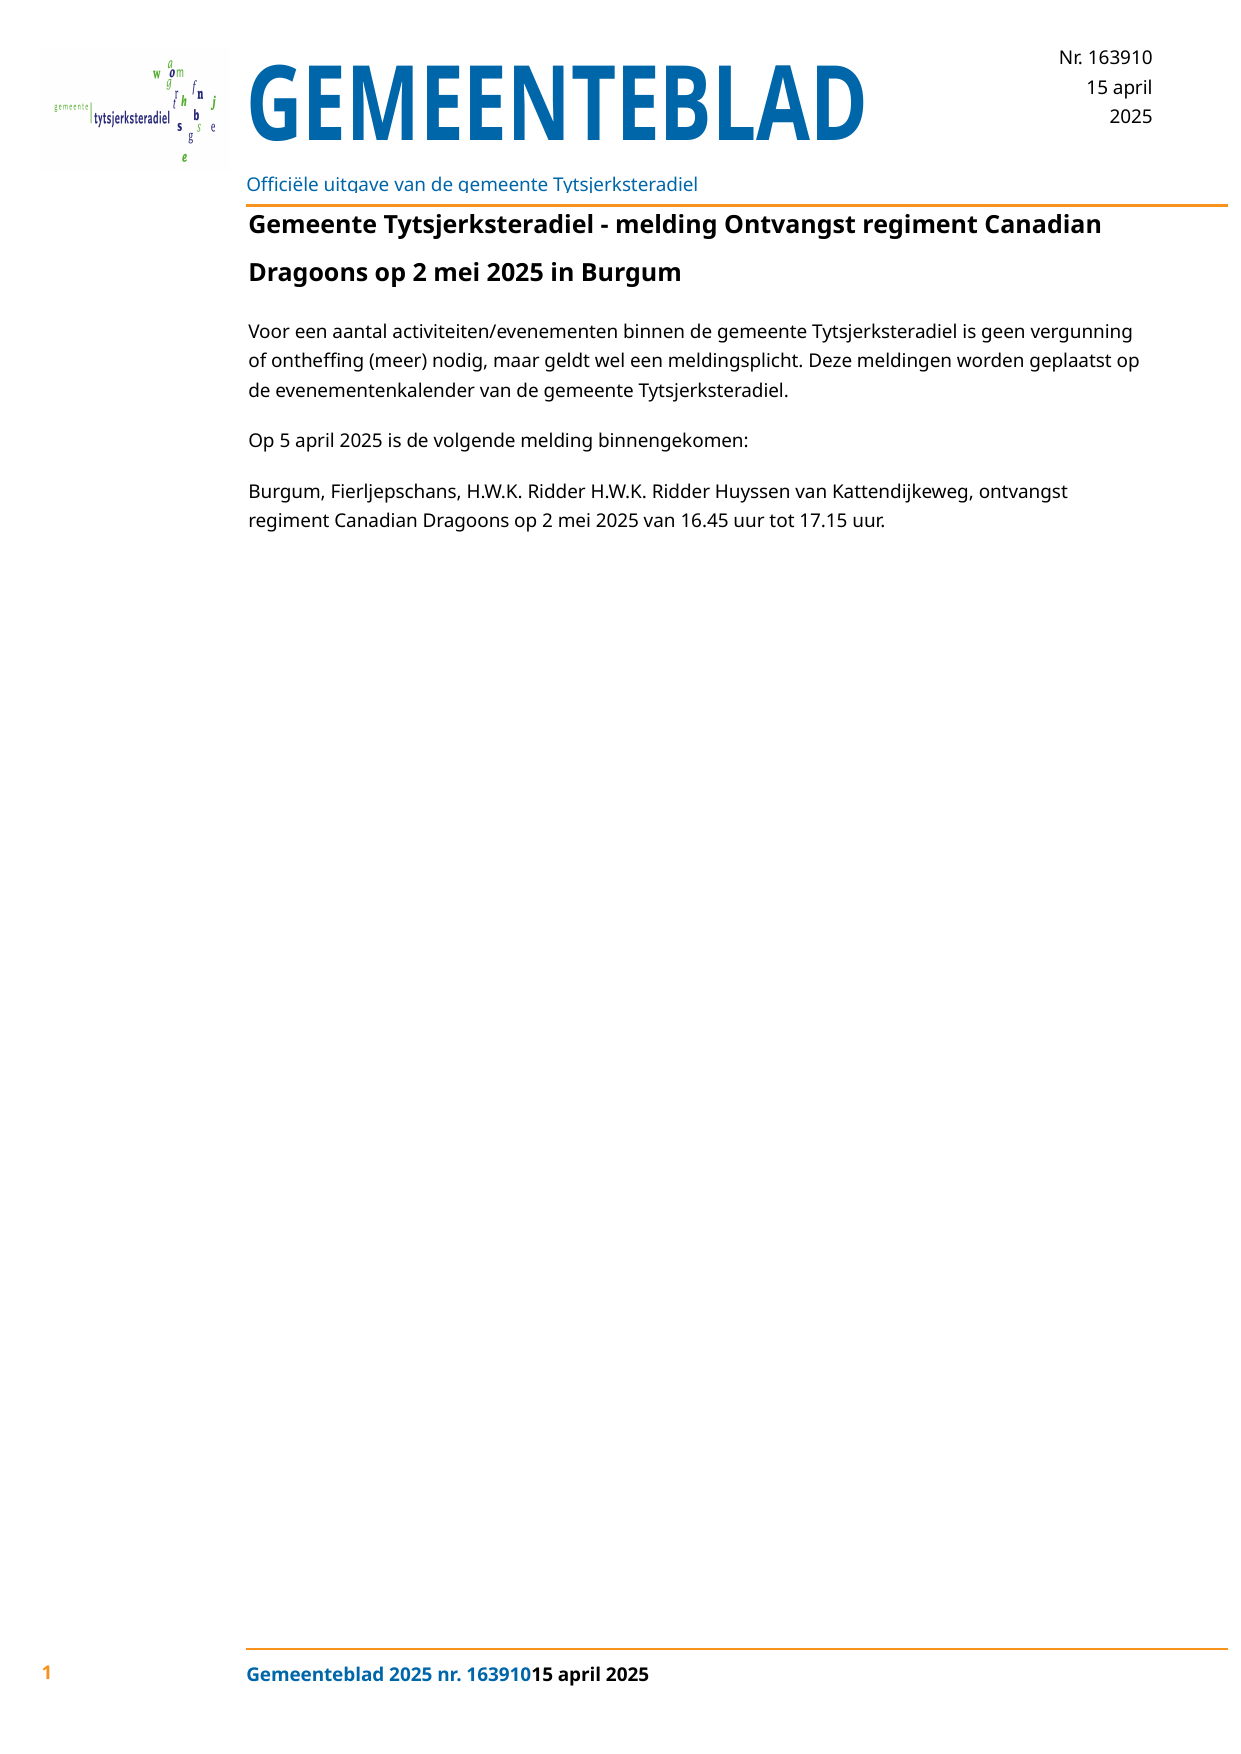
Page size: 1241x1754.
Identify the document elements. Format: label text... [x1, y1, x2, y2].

text Op 5 april 2025 is de volgende melding binnengekomen: [248, 427, 1152, 453]
text Voor een aantal activiteiten/evenementen binnen de gemeente Tytsjerksteradiel is geen vergunning of ontheffing (meer) nodig, maar geldt wel een meldingsplicht. Deze meldingen worden geplaatst op de evenementenkalender van de gemeente Tytsjerksteradiel. [248, 318, 1152, 403]
picture [41, 47, 231, 172]
text Gemeente Tytsjerksteradiel - melding Ontvangst regiment Canadian Dragoons op 2 mei 2025 in Burgum [248, 207, 1152, 288]
text Burgum, Fierljepschans, H.W.K. Ridder H.W.K. Ridder Huyssen van Kattendijkeweg, ontvangst regiment Canadian Dragoons op 2 mei 2025 van 16.45 uur tot 17.15 uur. [248, 478, 1152, 533]
